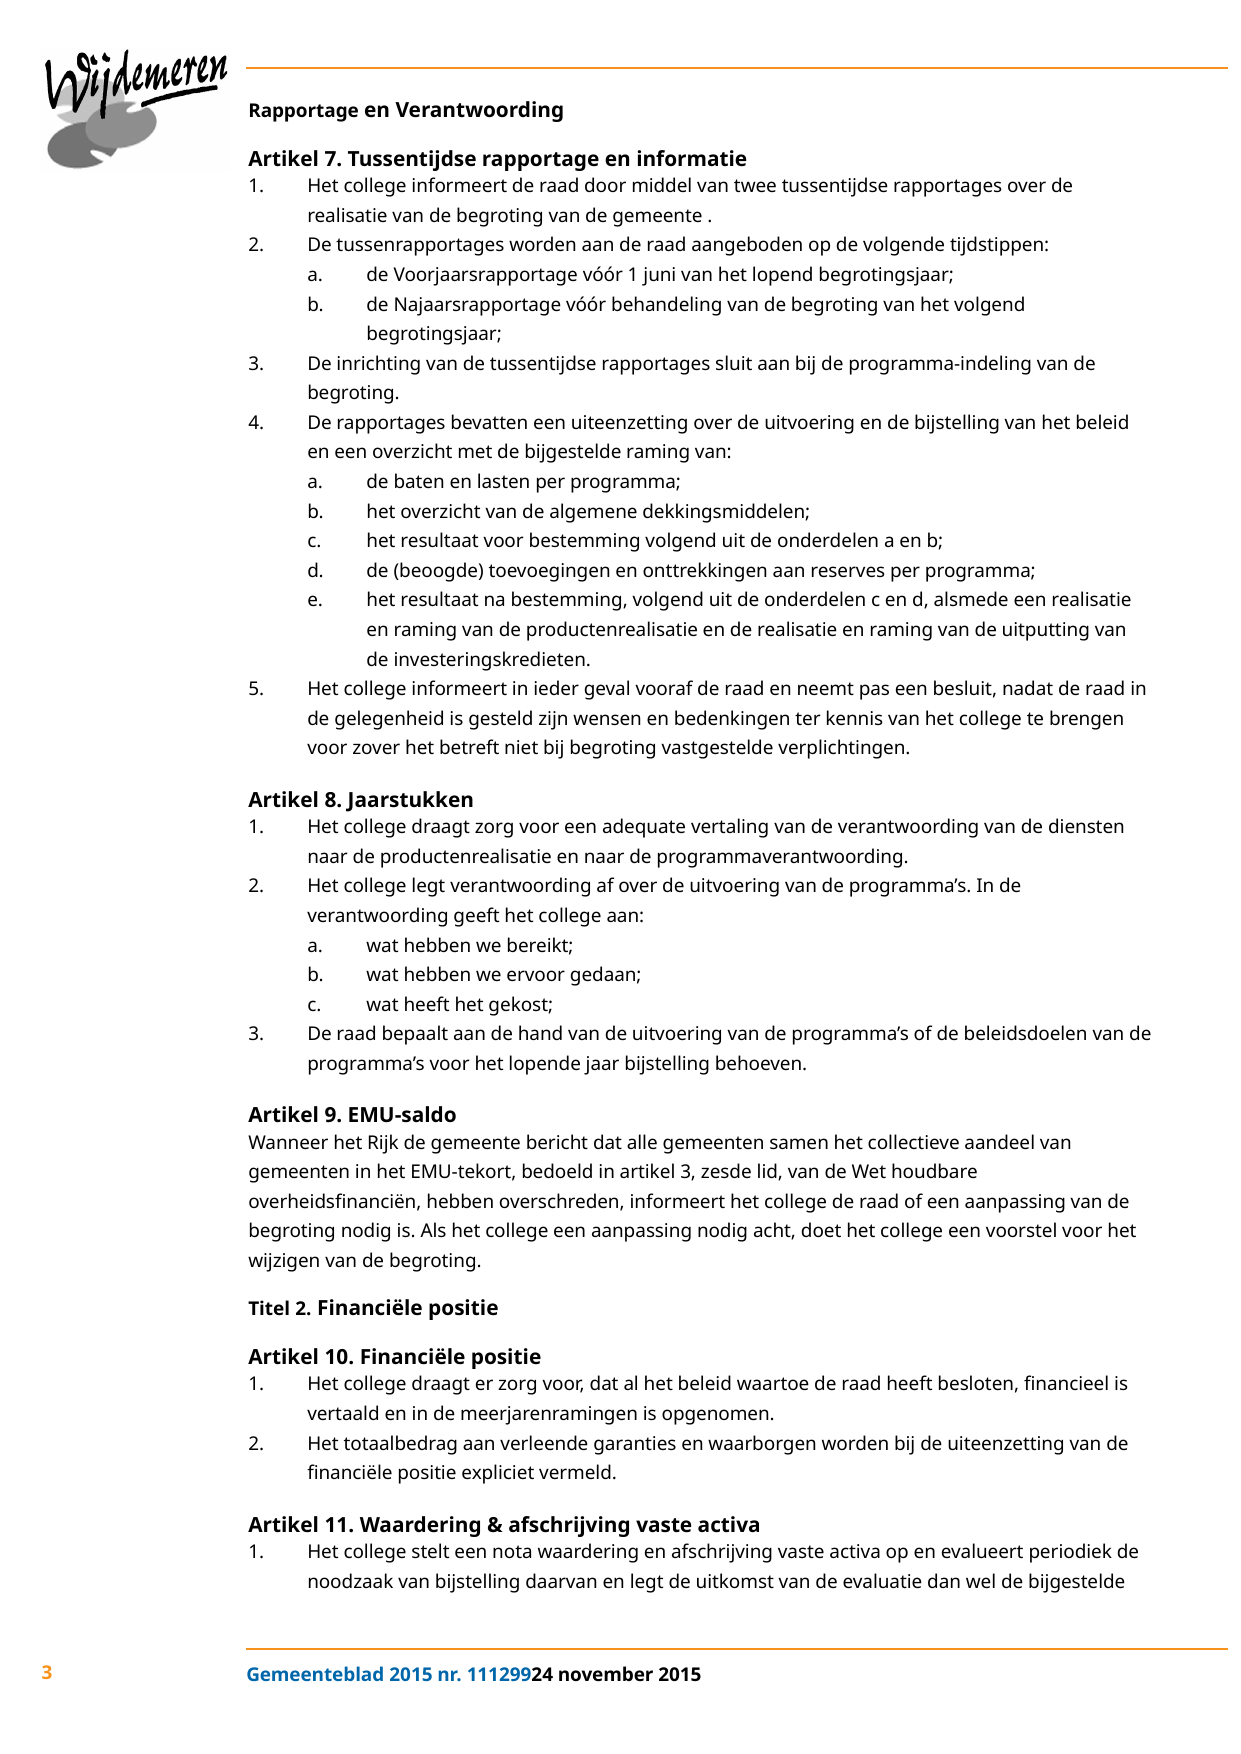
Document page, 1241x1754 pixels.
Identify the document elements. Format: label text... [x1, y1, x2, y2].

text Wanneer het Rijk de gemeente bericht dat alle gemeenten samen het collectieve aandeel van gemeenten in het EMU-tekort, bedoeld in artikel 3, zesde lid, van de Wet houdbare overheidsfinanciën, hebben overschreden, informeert het college de raad of een aanpassing van de begroting nodig is. Als het college een aanpassing nodig acht, doet het college een voorstel voor het wijzigen van de begroting. [248, 1129, 1152, 1273]
list wat heeft het gekost; [307, 991, 1152, 1017]
list de (beoogde) toevoegingen en onttrekkingen aan reserves per programma; [307, 557, 1152, 583]
list Het college stelt een nota waardering en afschrijving vaste activa op en evalueert periodiek de noodzaak van bijstelling daarvan en legt de uitkomst van de evaluatie dan wel de bijgestelde [248, 1538, 1152, 1593]
list Het college draagt er zorg voor, dat al het beleid waartoe de raad heeft besloten, financieel is vertaald en in de meerjarenramingen is opgenomen. [248, 1371, 1152, 1426]
list De raad bepaalt aan de hand van de uitvoering van de programma’s of de beleidsdoelen van de programma’s voor het lopende jaar bijstelling behoeven. [248, 1021, 1152, 1076]
text Artikel 7. Tussentijdse rapportage en informatie [248, 144, 1152, 172]
list wat hebben we bereikt; [307, 932, 1152, 957]
list het overzicht van de algemene dekkingsmiddelen; [307, 498, 1152, 524]
list het resultaat na bestemming, volgend uit de onderdelen c en d, alsmede een realisatie en raming van de productenrealisatie en de realisatie en raming van de uitputting van de investeringskredieten. [307, 587, 1152, 672]
list Het college informeert in ieder geval vooraf de raad en neemt pas een besluit, nadat de raad in de gelegenheid is gesteld zijn wensen en bedenkingen ter kennis van het college te brengen voor zover het betreft niet bij begroting vastgestelde verplichtingen. [248, 675, 1152, 760]
text Rapportage en Verantwoording [248, 95, 1152, 123]
text Artikel 9. EMU-saldo [248, 1101, 1152, 1129]
text Artikel 11. Waardering & afschrijving vaste activa [248, 1510, 1152, 1538]
list Het college legt verantwoording af over de uitvoering van de programma’s. In de verantwoording geeft het college aan: [248, 873, 1152, 928]
list wat hebben we ervoor gedaan; [307, 961, 1152, 987]
text Artikel 8. Jaarstukken [248, 785, 1152, 813]
list Het college informeert de raad door middel van twee tussentijdse rapportages over de realisatie van de begroting van de gemeente . [248, 172, 1152, 228]
list de Voorjaarsrapportage vóór 1 juni van het lopend begrotingsjaar; [307, 261, 1152, 287]
list De tussenrapportages worden aan de raad aangeboden op de volgende tijdstippen: [248, 232, 1152, 257]
list De inrichting van de tussentijdse rapportages sluit aan bij de programma-indeling van de begroting. [248, 350, 1152, 405]
text Artikel 10. Financiële positie [248, 1342, 1152, 1371]
text Titel 2. Financiële positie [248, 1293, 1152, 1321]
list Het totaalbedrag aan verleende garanties en waarborgen worden bij de uiteenzetting van de financiële positie expliciet vermeld. [248, 1430, 1152, 1485]
list de Najaarsrapportage vóór behandeling van de begroting van het volgend begrotingsjaar; [307, 291, 1152, 346]
picture [41, 47, 231, 172]
list het resultaat voor bestemming volgend uit de onderdelen a en b; [307, 527, 1152, 553]
list Het college draagt zorg voor een adequate vertaling van de verantwoording van de diensten naar de productenrealisatie en naar de programmaverantwoording. [248, 813, 1152, 869]
list de baten en lasten per programma; [307, 468, 1152, 494]
list De rapportages bevatten een uiteenzetting over de uitvoering en de bijstelling van het beleid en een overzicht met de bijgestelde raming van: [248, 409, 1152, 464]
